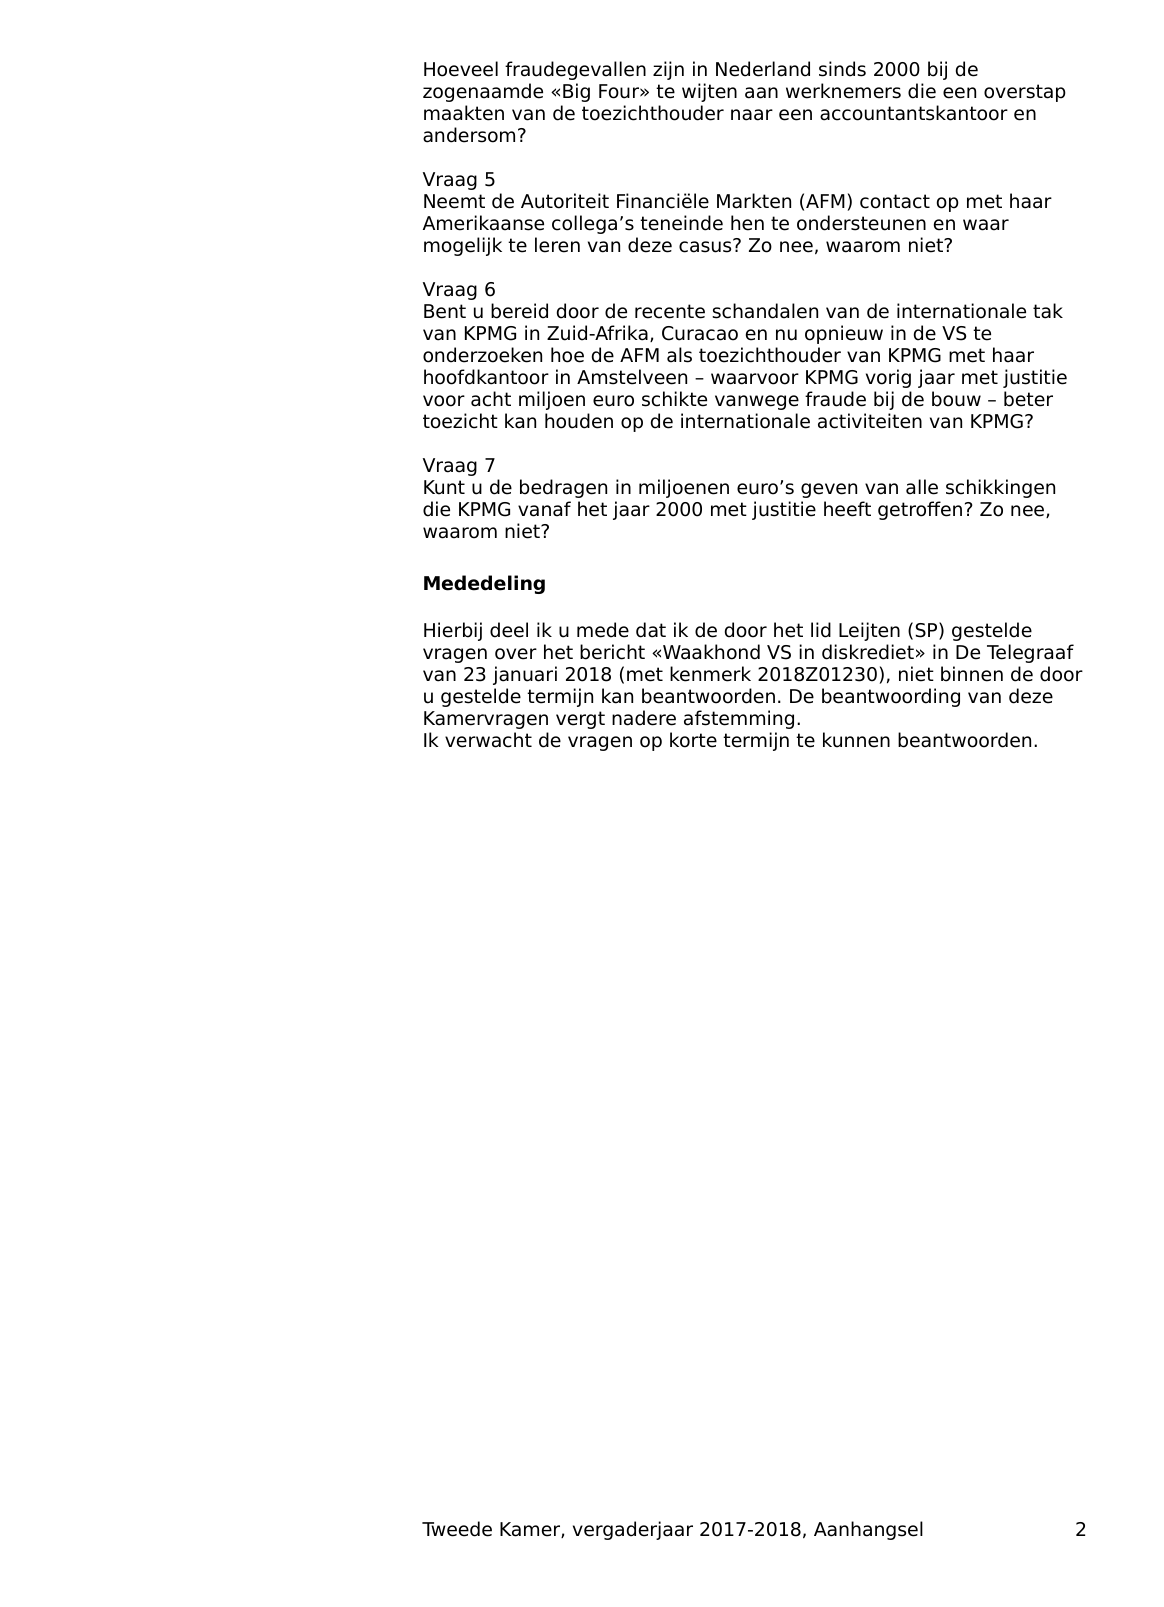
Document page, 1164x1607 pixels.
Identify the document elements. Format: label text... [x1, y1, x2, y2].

text Vraag 6 [422, 279, 1087, 301]
text Vraag 7 [422, 455, 1087, 477]
text Neemt de Autoriteit Financiële Markten (AFM) contact op met haar Amerikaanse collega’s teneinde hen te ondersteunen en waar mogelijk te leren van deze casus? Zo nee, waarom niet? [422, 191, 1087, 257]
text Hierbij deel ik u mede dat ik de door het lid Leijten (SP) gestelde vragen over het bericht «Waakhond VS in diskrediet» in De Telegraaf van 23 januari 2018 (met kenmerk 2018Z01230), niet binnen de door u gestelde termijn kan beantwoorden. De beantwoording van deze Kamervragen vergt nadere afstemming. [422, 620, 1087, 730]
text Kunt u de bedragen in miljoenen euro’s geven van alle schikkingen die KPMG vanaf het jaar 2000 met justitie heeft getroffen? Zo nee, waarom niet? [422, 477, 1087, 543]
text Vraag 5 [422, 169, 1087, 191]
subtitle Mededeling [422, 573, 1087, 595]
text Hoeveel fraudegevallen zijn in Nederland sinds 2000 bij de zogenaamde «Big Four» te wijten aan werknemers die een overstap maakten van de toezichthouder naar een accountantskantoor en andersom? [422, 59, 1087, 147]
text Bent u bereid door de recente schandalen van de internationale tak van KPMG in Zuid-Afrika, Curacao en nu opnieuw in de VS te onderzoeken hoe de AFM als toezichthouder van KPMG met haar hoofdkantoor in Amstelveen – waarvoor KPMG vorig jaar met justitie voor acht miljoen euro schikte vanwege fraude bij de bouw – beter toezicht kan houden op de internationale activiteiten van KPMG? [422, 301, 1087, 433]
text Ik verwacht de vragen op korte termijn te kunnen beantwoorden. [422, 730, 1087, 752]
